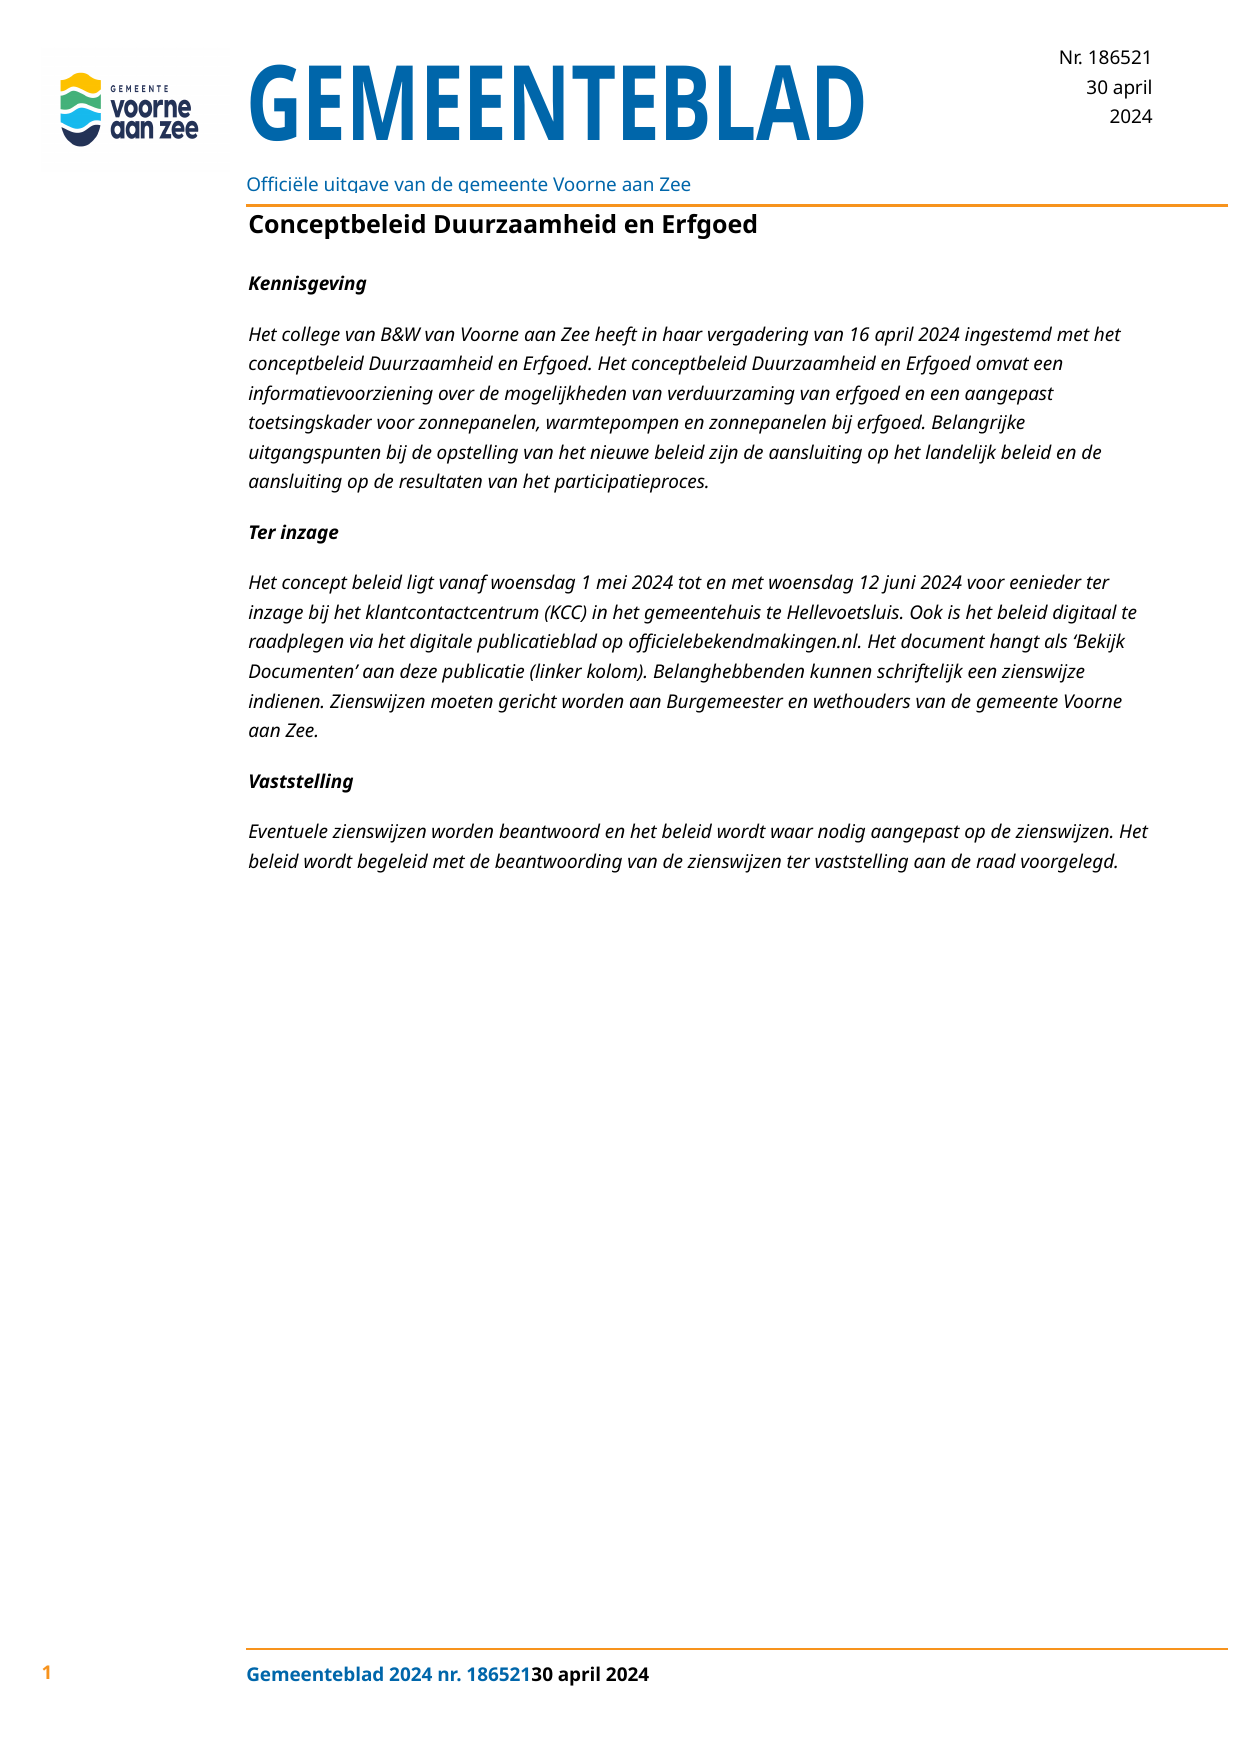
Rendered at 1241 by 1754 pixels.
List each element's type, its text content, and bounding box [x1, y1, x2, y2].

text Ter inzage [248, 519, 1152, 545]
text Vaststelling [248, 768, 1152, 793]
picture [41, 47, 231, 172]
text Conceptbeleid Duurzaamheid en Erfgoed [248, 207, 1152, 241]
text Kennisgeving [248, 270, 1152, 296]
text Het college van B&W van Voorne aan Zee heeft in haar vergadering van 16 april 2024 ingestemd met het conceptbeleid Duurzaamheid en Erfgoed. Het conceptbeleid Duurzaamheid en Erfgoed omvat een informatievoorziening over de mogelijkheden van verduurzaming van erfgoed en een aangepast toetsingskader voor zonnepanelen, warmtepompen en zonnepanelen bij erfgoed. Belangrijke uitgangspunten bij de opstelling van het nieuwe beleid zijn de aansluiting op het landelijk beleid en de aansluiting op de resultaten van het participatieproces. [248, 321, 1152, 494]
text Het concept beleid ligt vanaf woensdag 1 mei 2024 tot en met woensdag 12 juni 2024 voor eenieder ter inzage bij het klantcontactcentrum (KCC) in het gemeentehuis te Hellevoetsluis. Ook is het beleid digitaal te raadplegen via het digitale publicatieblad op officielebekendmakingen.nl. Het document hangt als ‘Bekijk Documenten’ aan deze publicatie (linker kolom). Belanghebbenden kunnen schriftelijk een zienswijze indienen. Zienswijzen moeten gericht worden aan Burgemeester en wethouders van de gemeente Voorne aan Zee. [248, 569, 1152, 743]
text Eventuele zienswijzen worden beantwoord en het beleid wordt waar nodig aangepast op de zienswijzen. Het beleid wordt begeleid met de beantwoording van de zienswijzen ter vaststelling aan de raad voorgelegd. [248, 818, 1152, 873]
